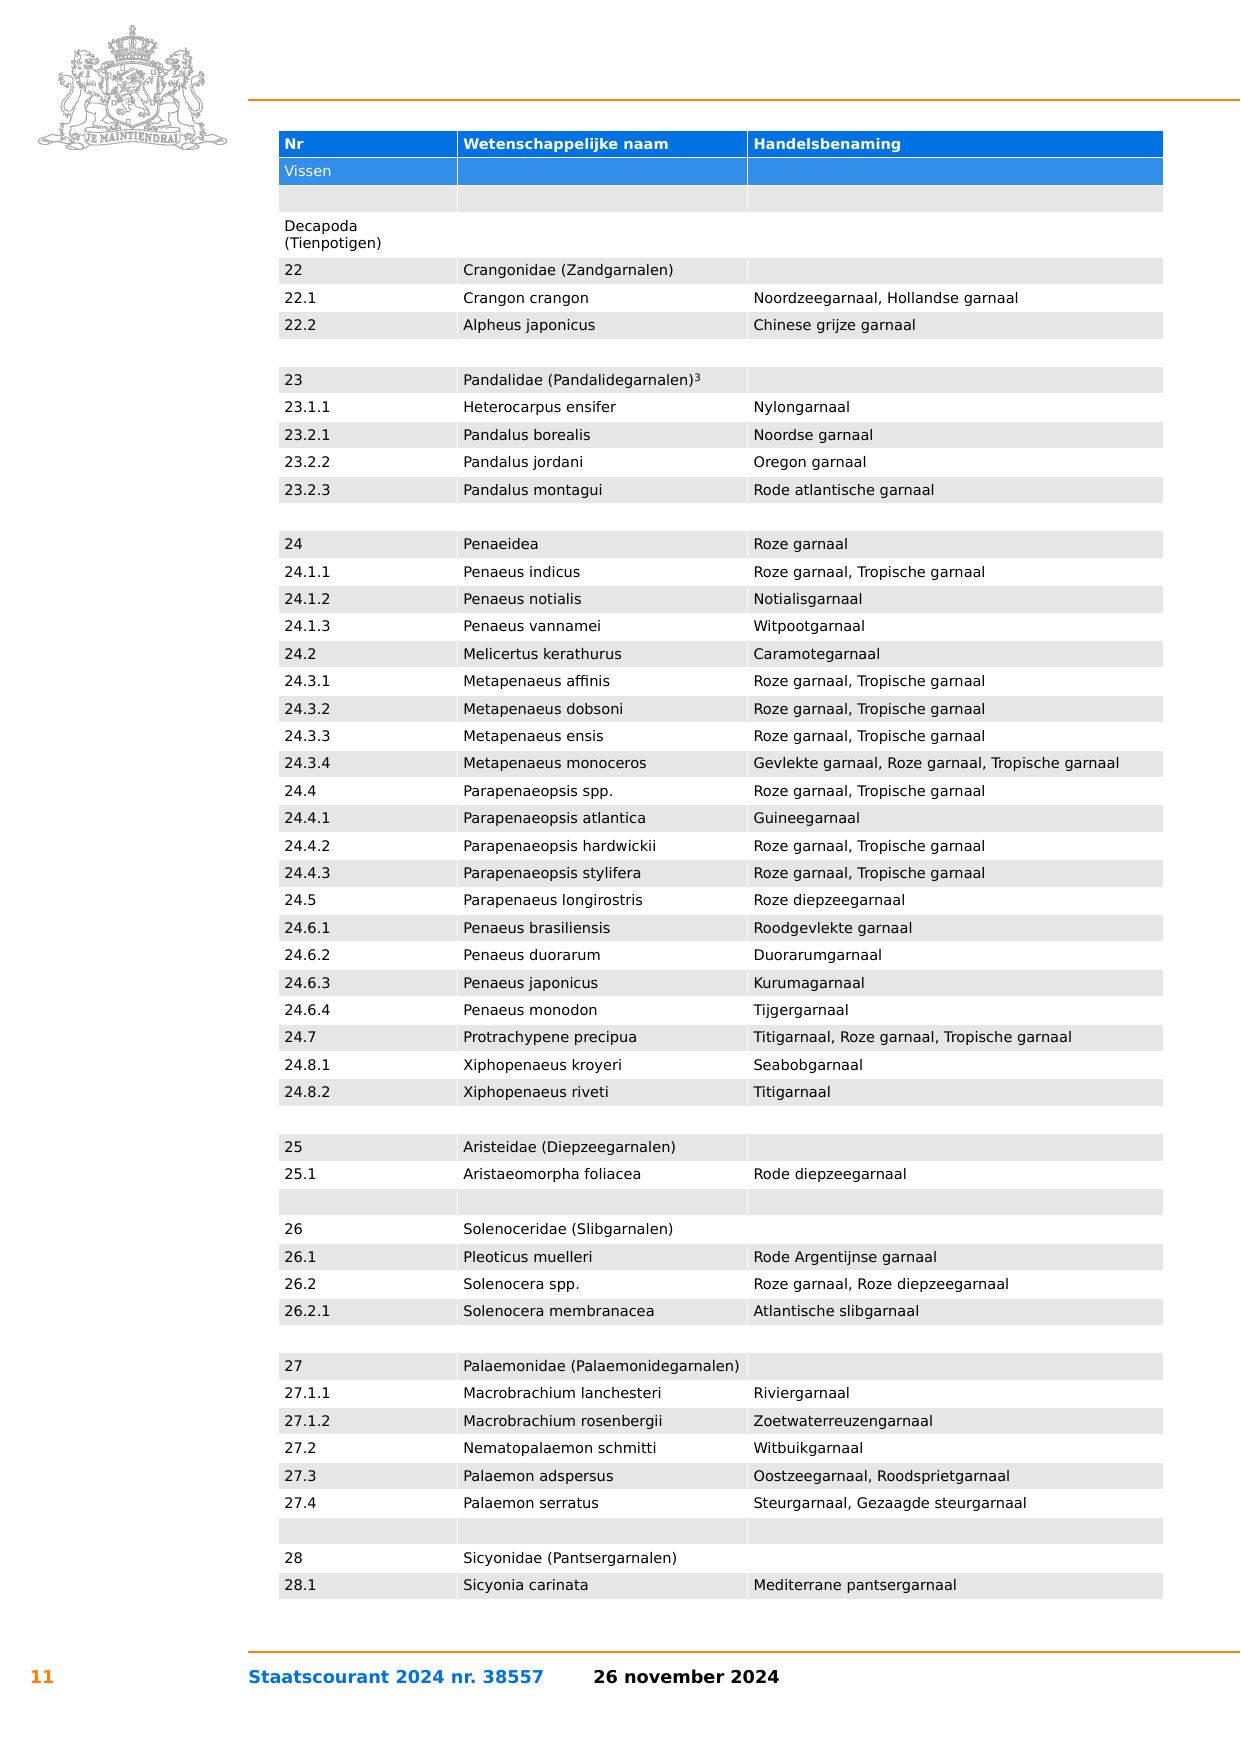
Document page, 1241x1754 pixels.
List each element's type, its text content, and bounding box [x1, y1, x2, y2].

table_cell 24.6.1 [279, 915, 457, 941]
table_cell Penaeus brasiliensis [458, 915, 747, 941]
table_cell Penaeus monodon [458, 997, 747, 1023]
table_cell 23 [279, 367, 457, 393]
table_cell 28.1 [279, 1573, 457, 1599]
table_cell [748, 340, 1163, 366]
table_cell Sicyonia carinata [458, 1573, 747, 1599]
table_cell Rode atlantische garnaal [748, 477, 1163, 503]
table_cell Metapenaeus affinis [458, 669, 747, 695]
table_cell Roze garnaal, Tropische garnaal [748, 723, 1163, 749]
table_cell Penaeus japonicus [458, 970, 747, 996]
table_cell 24.2 [279, 641, 457, 667]
table_cell Roze garnaal, Tropische garnaal [748, 559, 1163, 585]
table_cell [458, 1107, 747, 1133]
table_cell Pandalidae (Pandalidegarnalen)3 [458, 367, 747, 393]
table_cell [748, 1545, 1163, 1571]
table_cell Pandalus borealis [458, 422, 747, 448]
table_cell Seabobgarnaal [748, 1052, 1163, 1078]
table_cell Roze garnaal, Tropische garnaal [748, 778, 1163, 804]
table_cell Roze garnaal, Tropische garnaal [748, 833, 1163, 859]
table_cell Parapenaeopsis spp. [458, 778, 747, 804]
table_cell Titigarnaal, Roze garnaal, Tropische garnaal [748, 1025, 1163, 1051]
table_cell Rode Argentijnse garnaal [748, 1244, 1163, 1270]
table_cell 27.2 [279, 1436, 457, 1462]
table_cell Guineegarnaal [748, 805, 1163, 832]
table_cell Crangon crangon [458, 285, 747, 311]
table_cell 24.1.3 [279, 614, 457, 640]
table_cell Sicyonidae (Pantsergarnalen) [458, 1545, 747, 1571]
table_cell Roze diepzeegarnaal [748, 888, 1163, 914]
table_cell Penaeidea [458, 531, 747, 558]
table_cell 23.1.1 [279, 395, 457, 421]
table_cell Penaeus duorarum [458, 943, 747, 969]
picture [38, 25, 227, 150]
table_cell Roze garnaal, Roze diepzeegarnaal [748, 1271, 1163, 1297]
table_cell [748, 258, 1163, 284]
table_header Nr [279, 131, 457, 157]
table_cell Crangonidae (Zandgarnalen) [458, 258, 747, 284]
table_cell 24.5 [279, 888, 457, 914]
table_cell 27.1.2 [279, 1408, 457, 1434]
table_cell 27.1.1 [279, 1381, 457, 1407]
table_cell Witpootgarnaal [748, 614, 1163, 640]
table_cell Pandalus jordani [458, 449, 747, 476]
table_cell 22.1 [279, 285, 457, 311]
table_cell Titigarnaal [748, 1079, 1163, 1106]
table_cell 26.2 [279, 1271, 457, 1297]
table_cell Macrobrachium lanchesteri [458, 1381, 747, 1407]
table_cell Kurumagarnaal [748, 970, 1163, 996]
table_cell 24.1.2 [279, 586, 457, 613]
table_cell 22 [279, 258, 457, 284]
table_cell [458, 1518, 747, 1544]
table_cell Oostzeegarnaal, Roodsprietgarnaal [748, 1463, 1163, 1489]
table_cell [279, 1518, 457, 1544]
table_cell [458, 186, 747, 212]
table_cell Noordzeegarnaal, Hollandse garnaal [748, 285, 1163, 311]
table_cell 24.4 [279, 778, 457, 804]
table_cell Mediterrane pantsergarnaal [748, 1573, 1163, 1599]
table_cell Palaemonidae (Palaemonidegarnalen) [458, 1353, 747, 1380]
table_cell 25 [279, 1134, 457, 1161]
table_cell [458, 504, 747, 530]
table_cell Caramotegarnaal [748, 641, 1163, 667]
table_cell Palaemon serratus [458, 1490, 747, 1517]
table_cell 26.1 [279, 1244, 457, 1270]
table_cell 24.6.3 [279, 970, 457, 996]
table_cell [279, 186, 457, 212]
table_cell 23.2.2 [279, 449, 457, 476]
table_cell [458, 213, 747, 256]
table_cell Rode diepzeegarnaal [748, 1162, 1163, 1188]
table_cell [279, 340, 457, 366]
table_cell [279, 504, 457, 530]
table_cell Solenocera membranacea [458, 1299, 747, 1325]
table_cell [748, 1326, 1163, 1352]
table_cell Roze garnaal, Tropische garnaal [748, 696, 1163, 722]
table_cell 23.2.1 [279, 422, 457, 448]
table_cell Decapoda (Tienpotigen) [279, 213, 457, 256]
table_cell Nylongarnaal [748, 395, 1163, 421]
table_cell 24.7 [279, 1025, 457, 1051]
table_cell 24.3.3 [279, 723, 457, 749]
table_cell Aristaeomorpha foliacea [458, 1162, 747, 1188]
table_cell Notialisgarnaal [748, 586, 1163, 613]
table_cell [458, 1326, 747, 1352]
table_cell [748, 1107, 1163, 1133]
table_cell [748, 186, 1163, 212]
table_cell Penaeus indicus [458, 559, 747, 585]
table_cell Pleoticus muelleri [458, 1244, 747, 1270]
table_cell 24.3.2 [279, 696, 457, 722]
table_cell [279, 1326, 457, 1352]
table_cell 24.6.4 [279, 997, 457, 1023]
table_cell 24 [279, 531, 457, 558]
table_cell [748, 1216, 1163, 1243]
table_cell Roze garnaal, Tropische garnaal [748, 669, 1163, 695]
table_cell 24.8.1 [279, 1052, 457, 1078]
table_cell Gevlekte garnaal, Roze garnaal, Tropische garnaal [748, 751, 1163, 777]
table_cell Xiphopenaeus kroyeri [458, 1052, 747, 1078]
table_cell Metapenaeus ensis [458, 723, 747, 749]
table_cell Heterocarpus ensifer [458, 395, 747, 421]
table_header Handelsbenaming [748, 131, 1163, 157]
table_cell Alpheus japonicus [458, 312, 747, 339]
table_cell Melicertus kerathurus [458, 641, 747, 667]
table_cell 24.4.1 [279, 805, 457, 832]
table_cell [748, 1134, 1163, 1161]
table_cell Solenoceridae (Slibgarnalen) [458, 1216, 747, 1243]
table_cell Metapenaeus dobsoni [458, 696, 747, 722]
table_cell [458, 340, 747, 366]
table_cell Roze garnaal, Tropische garnaal [748, 860, 1163, 887]
table_cell Duorarumgarnaal [748, 943, 1163, 969]
table_cell 23.2.3 [279, 477, 457, 503]
table_cell [279, 1107, 457, 1133]
table_cell 22.2 [279, 312, 457, 339]
table_cell 24.6.2 [279, 943, 457, 969]
table_cell [748, 1518, 1163, 1544]
table_cell Penaeus notialis [458, 586, 747, 613]
table_cell Pandalus montagui [458, 477, 747, 503]
table_header Wetenschappelijke naam [458, 131, 747, 157]
table_cell 24.4.2 [279, 833, 457, 859]
table_cell Atlantische slibgarnaal [748, 1299, 1163, 1325]
table_cell [748, 504, 1163, 530]
table_cell [748, 367, 1163, 393]
table_cell Roodgevlekte garnaal [748, 915, 1163, 941]
table_cell 27.3 [279, 1463, 457, 1489]
table_cell Oregon garnaal [748, 449, 1163, 476]
table_cell 24.1.1 [279, 559, 457, 585]
table_cell [748, 158, 1163, 185]
table_cell 27 [279, 1353, 457, 1380]
table_cell Parapenaeopsis hardwickii [458, 833, 747, 859]
table_cell Aristeidae (Diepzeegarnalen) [458, 1134, 747, 1161]
table_cell Nematopalaemon schmitti [458, 1436, 747, 1462]
table_cell [279, 1189, 457, 1215]
table_cell Protrachypene precipua [458, 1025, 747, 1051]
table_cell 24.4.3 [279, 860, 457, 887]
table_cell Macrobrachium rosenbergii [458, 1408, 747, 1434]
table_cell [748, 1353, 1163, 1380]
table_cell Vissen [279, 158, 457, 185]
table_cell 26 [279, 1216, 457, 1243]
table_cell Solenocera spp. [458, 1271, 747, 1297]
table_cell 27.4 [279, 1490, 457, 1517]
table_cell Metapenaeus monoceros [458, 751, 747, 777]
table_cell 24.3.4 [279, 751, 457, 777]
table_cell 24.8.2 [279, 1079, 457, 1106]
table_cell Steurgarnaal, Gezaagde steurgarnaal [748, 1490, 1163, 1517]
table_cell Parapenaeopsis atlantica [458, 805, 747, 832]
table_cell Riviergarnaal [748, 1381, 1163, 1407]
table_cell Parapenaeus longirostris [458, 888, 747, 914]
table_cell Xiphopenaeus riveti [458, 1079, 747, 1106]
table_cell [458, 1189, 747, 1215]
table_cell Witbuikgarnaal [748, 1436, 1163, 1462]
table_cell Zoetwaterreuzengarnaal [748, 1408, 1163, 1434]
table_cell 25.1 [279, 1162, 457, 1188]
table_cell Noordse garnaal [748, 422, 1163, 448]
table_cell [748, 213, 1163, 256]
table_cell [748, 1189, 1163, 1215]
table_cell 26.2.1 [279, 1299, 457, 1325]
table_cell Palaemon adspersus [458, 1463, 747, 1489]
table_cell Parapenaeopsis stylifera [458, 860, 747, 887]
table_cell Roze garnaal [748, 531, 1163, 558]
table_cell [458, 158, 747, 185]
table_cell Chinese grijze garnaal [748, 312, 1163, 339]
table_cell 28 [279, 1545, 457, 1571]
table_cell Penaeus vannamei [458, 614, 747, 640]
table_cell Tijgergarnaal [748, 997, 1163, 1023]
table_cell 24.3.1 [279, 669, 457, 695]
